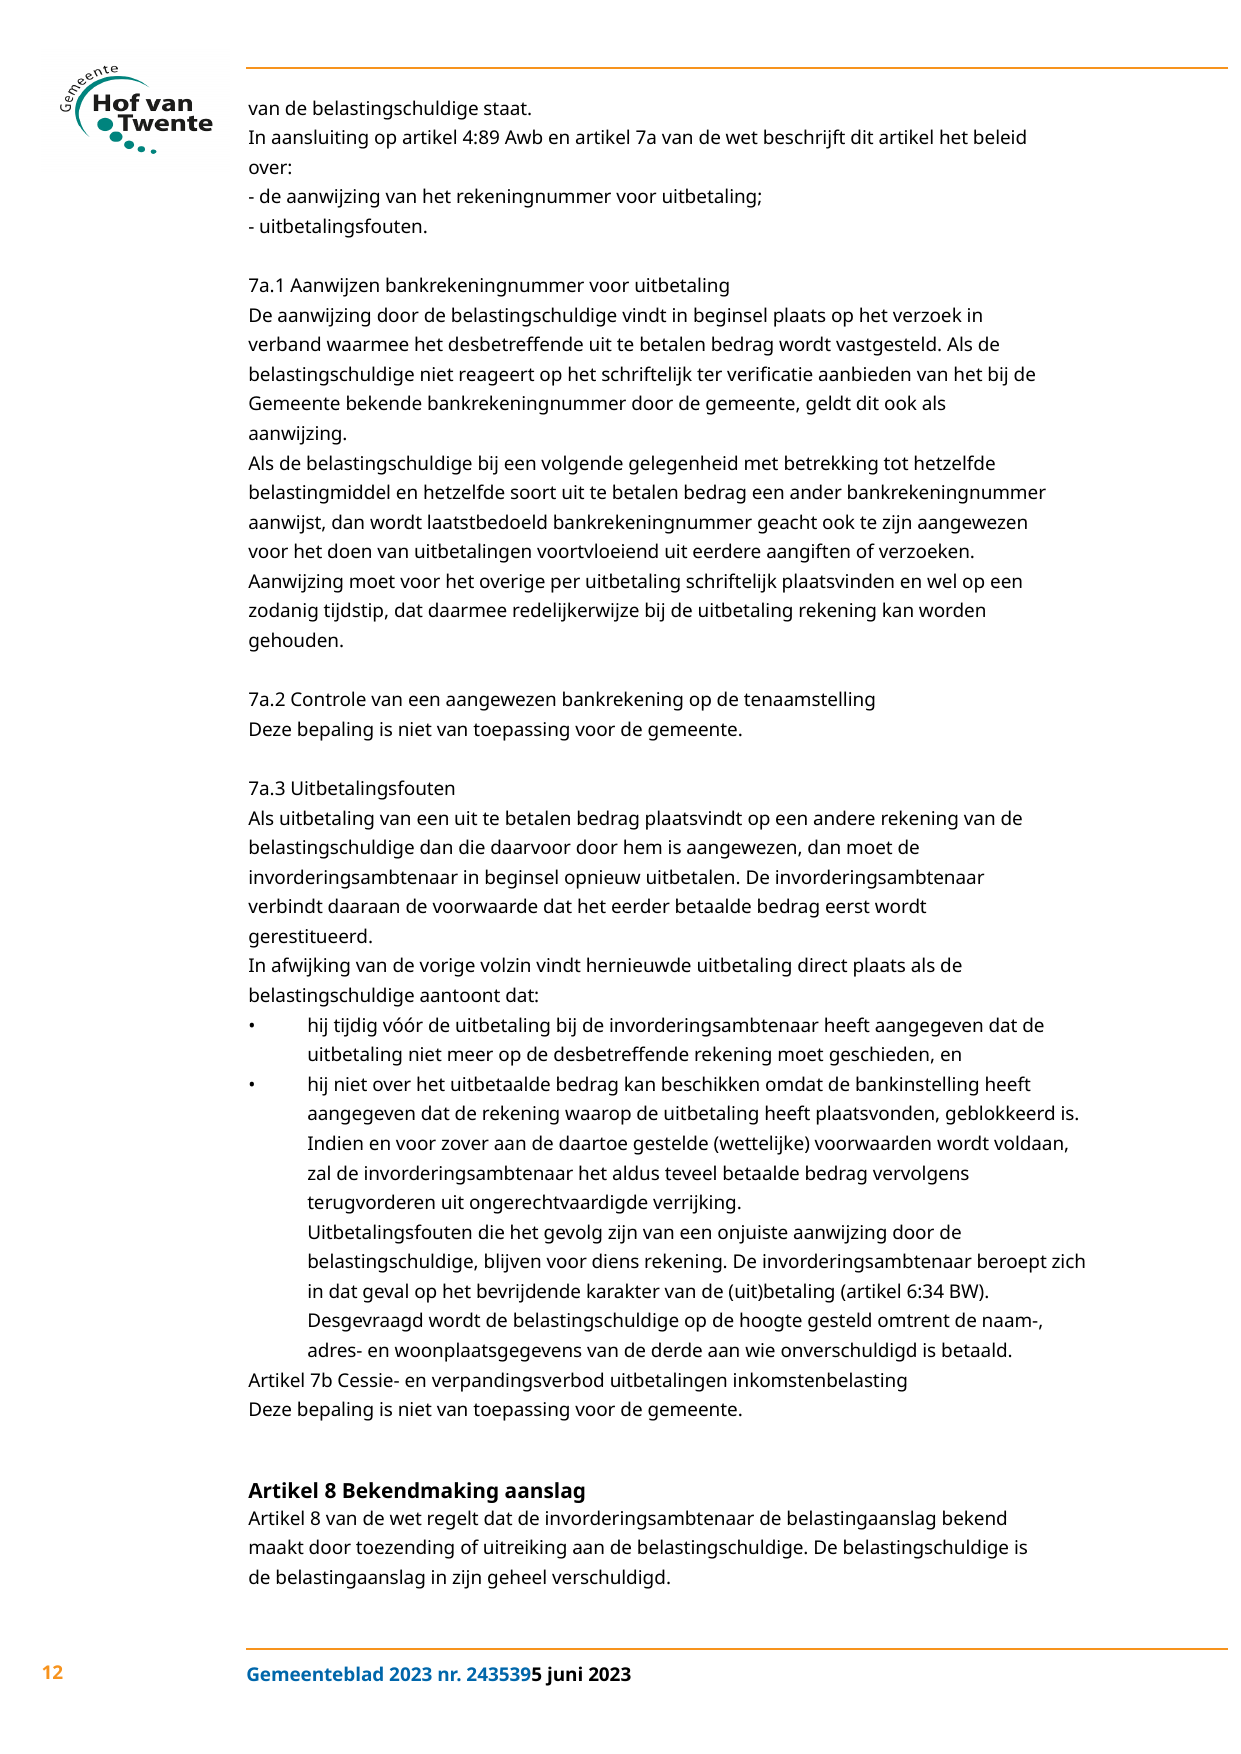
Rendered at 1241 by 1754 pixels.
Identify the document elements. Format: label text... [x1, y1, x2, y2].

text belastingmiddel en hetzelfde soort uit te betalen bedrag een ander bankrekeningnummer [248, 479, 1152, 505]
text Deze bepaling is niet van toepassing voor de gemeente. [248, 1396, 1152, 1422]
list hij niet over het uitbetaalde bedrag kan beschikken omdat de bankinstelling heeft [248, 1071, 1152, 1097]
text belastingschuldige niet reageert op het schriftelijk ter verificatie aanbieden van het bij de [248, 361, 1152, 387]
text Artikel 8 van de wet regelt dat de invorderingsambtenaar de belastingaanslag bekend [248, 1505, 1152, 1531]
list Uitbetalingsfouten die het gevolg zijn van een onjuiste aanwijzing door de [248, 1219, 1152, 1245]
text Artikel 7b Cessie- en verpandingsverbod uitbetalingen inkomstenbelasting [248, 1367, 1152, 1393]
list in dat geval op het bevrijdende karakter van de (uit)betaling (artikel 6:34 BW). [248, 1278, 1152, 1304]
text De aanwijzing door de belastingschuldige vindt in beginsel plaats op het verzoek in [248, 302, 1152, 328]
text Als uitbetaling van een uit te betalen bedrag plaatsvindt op een andere rekening van de [248, 805, 1152, 831]
text zodanig tijdstip, dat daarmee redelijkerwijze bij de uitbetaling rekening kan worden [248, 598, 1152, 623]
picture [41, 47, 231, 172]
text van de belastingschuldige staat. [248, 95, 1152, 121]
text Aanwijzing moet voor het overige per uitbetaling schriftelijk plaatsvinden en wel op een [248, 568, 1152, 594]
text Deze bepaling is niet van toepassing voor de gemeente. [248, 716, 1152, 742]
text de belastingaanslag in zijn geheel verschuldigd. [248, 1564, 1152, 1590]
text maakt door toezending of uitreiking aan de belastingschuldige. De belastingschuldige is [248, 1534, 1152, 1560]
text invorderingsambtenaar in beginsel opnieuw uitbetalen. De invorderingsambtenaar [248, 864, 1152, 890]
text - de aanwijzing van het rekeningnummer voor uitbetaling; [248, 183, 1152, 209]
text gehouden. [248, 627, 1152, 653]
list Desgevraagd wordt de belastingschuldige op de hoogte gesteld omtrent de naam-, [248, 1308, 1152, 1333]
text Als de belastingschuldige bij een volgende gelegenheid met betrekking tot hetzelfde [248, 450, 1152, 476]
text In afwijking van de vorige volzin vindt hernieuwde uitbetaling direct plaats als de [248, 953, 1152, 978]
list zal de invorderingsambtenaar het aldus teveel betaalde bedrag vervolgens [248, 1160, 1152, 1186]
text 7a.1 Aanwijzen bankrekeningnummer voor uitbetaling [248, 272, 1152, 298]
list belastingschuldige, blijven voor diens rekening. De invorderingsambtenaar beroept zich [248, 1248, 1152, 1274]
text verband waarmee het desbetreffende uit te betalen bedrag wordt vastgesteld. Als de [248, 331, 1152, 357]
list aangegeven dat de rekening waarop de uitbetaling heeft plaatsvonden, geblokkeerd is. [248, 1101, 1152, 1126]
list Indien en voor zover aan de daartoe gestelde (wettelijke) voorwaarden wordt voldaan, [248, 1130, 1152, 1156]
text - uitbetalingsfouten. [248, 213, 1152, 239]
list terugvorderen uit ongerechtvaardigde verrijking. [248, 1189, 1152, 1215]
text gerestitueerd. [248, 923, 1152, 949]
list hij tijdig vóór de uitbetaling bij de invorderingsambtenaar heeft aangegeven dat de [248, 1012, 1152, 1038]
text 7a.3 Uitbetalingsfouten [248, 775, 1152, 801]
text over: [248, 154, 1152, 180]
text 7a.2 Controle van een aangewezen bankrekening op de tenaamstelling [248, 686, 1152, 712]
text voor het doen van uitbetalingen voortvloeiend uit eerdere aangiften of verzoeken. [248, 538, 1152, 564]
list uitbetaling niet meer op de desbetreffende rekening moet geschieden, en [248, 1041, 1152, 1067]
text aanwijzing. [248, 420, 1152, 446]
list adres- en woonplaatsgegevens van de derde aan wie onverschuldigd is betaald. [248, 1337, 1152, 1363]
text Artikel 8 Bekendmaking aanslag [248, 1476, 1152, 1505]
text belastingschuldige dan die daarvoor door hem is aangewezen, dan moet de [248, 834, 1152, 860]
text In aansluiting op artikel 4:89 Awb en artikel 7a van de wet beschrijft dit artikel het beleid [248, 124, 1152, 150]
text belastingschuldige aantoont dat: [248, 982, 1152, 1008]
text Gemeente bekende bankrekeningnummer door de gemeente, geldt dit ook als [248, 391, 1152, 416]
text verbindt daaraan de voorwaarde dat het eerder betaalde bedrag eerst wordt [248, 893, 1152, 919]
text aanwijst, dan wordt laatstbedoeld bankrekeningnummer geacht ook te zijn aangewezen [248, 509, 1152, 535]
